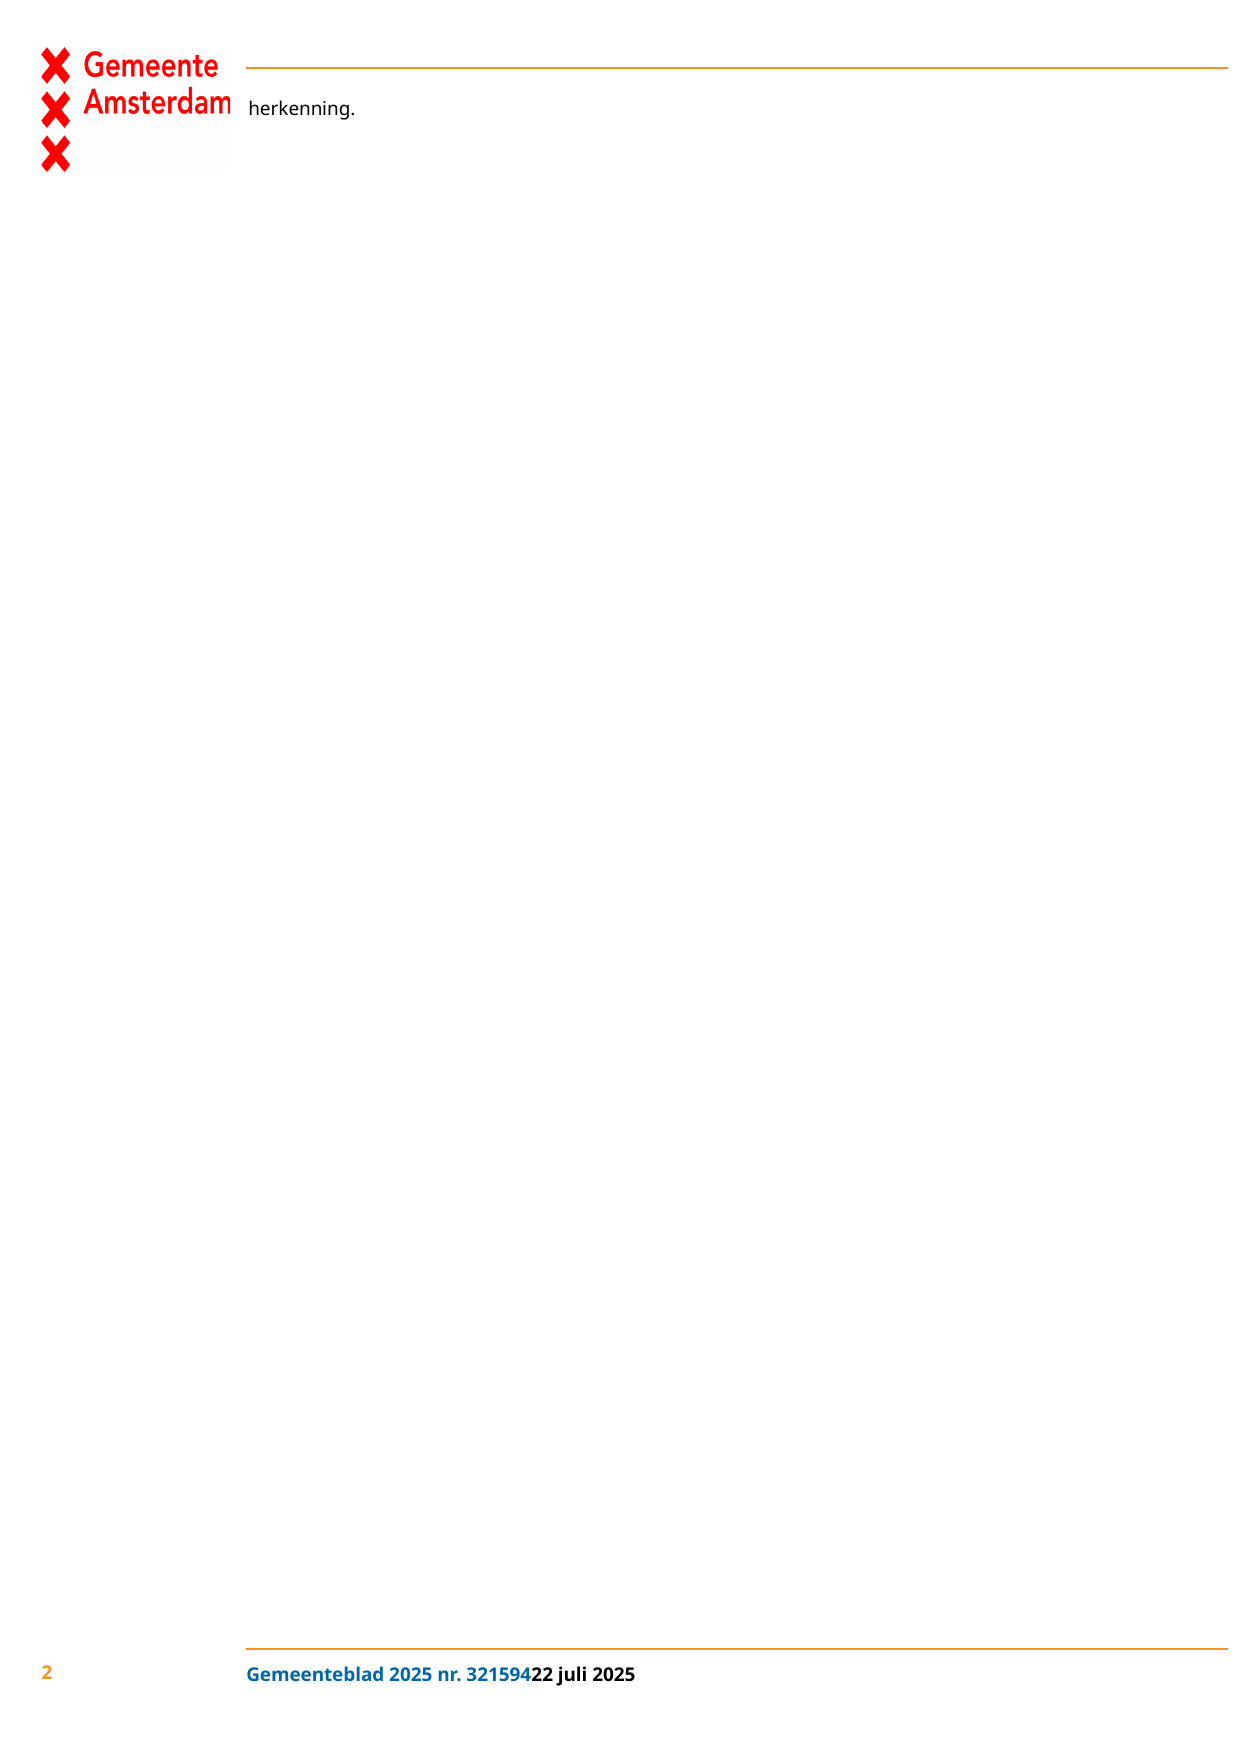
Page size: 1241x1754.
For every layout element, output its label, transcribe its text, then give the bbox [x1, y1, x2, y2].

picture [41, 47, 231, 172]
text herkenning. [248, 95, 1152, 121]
